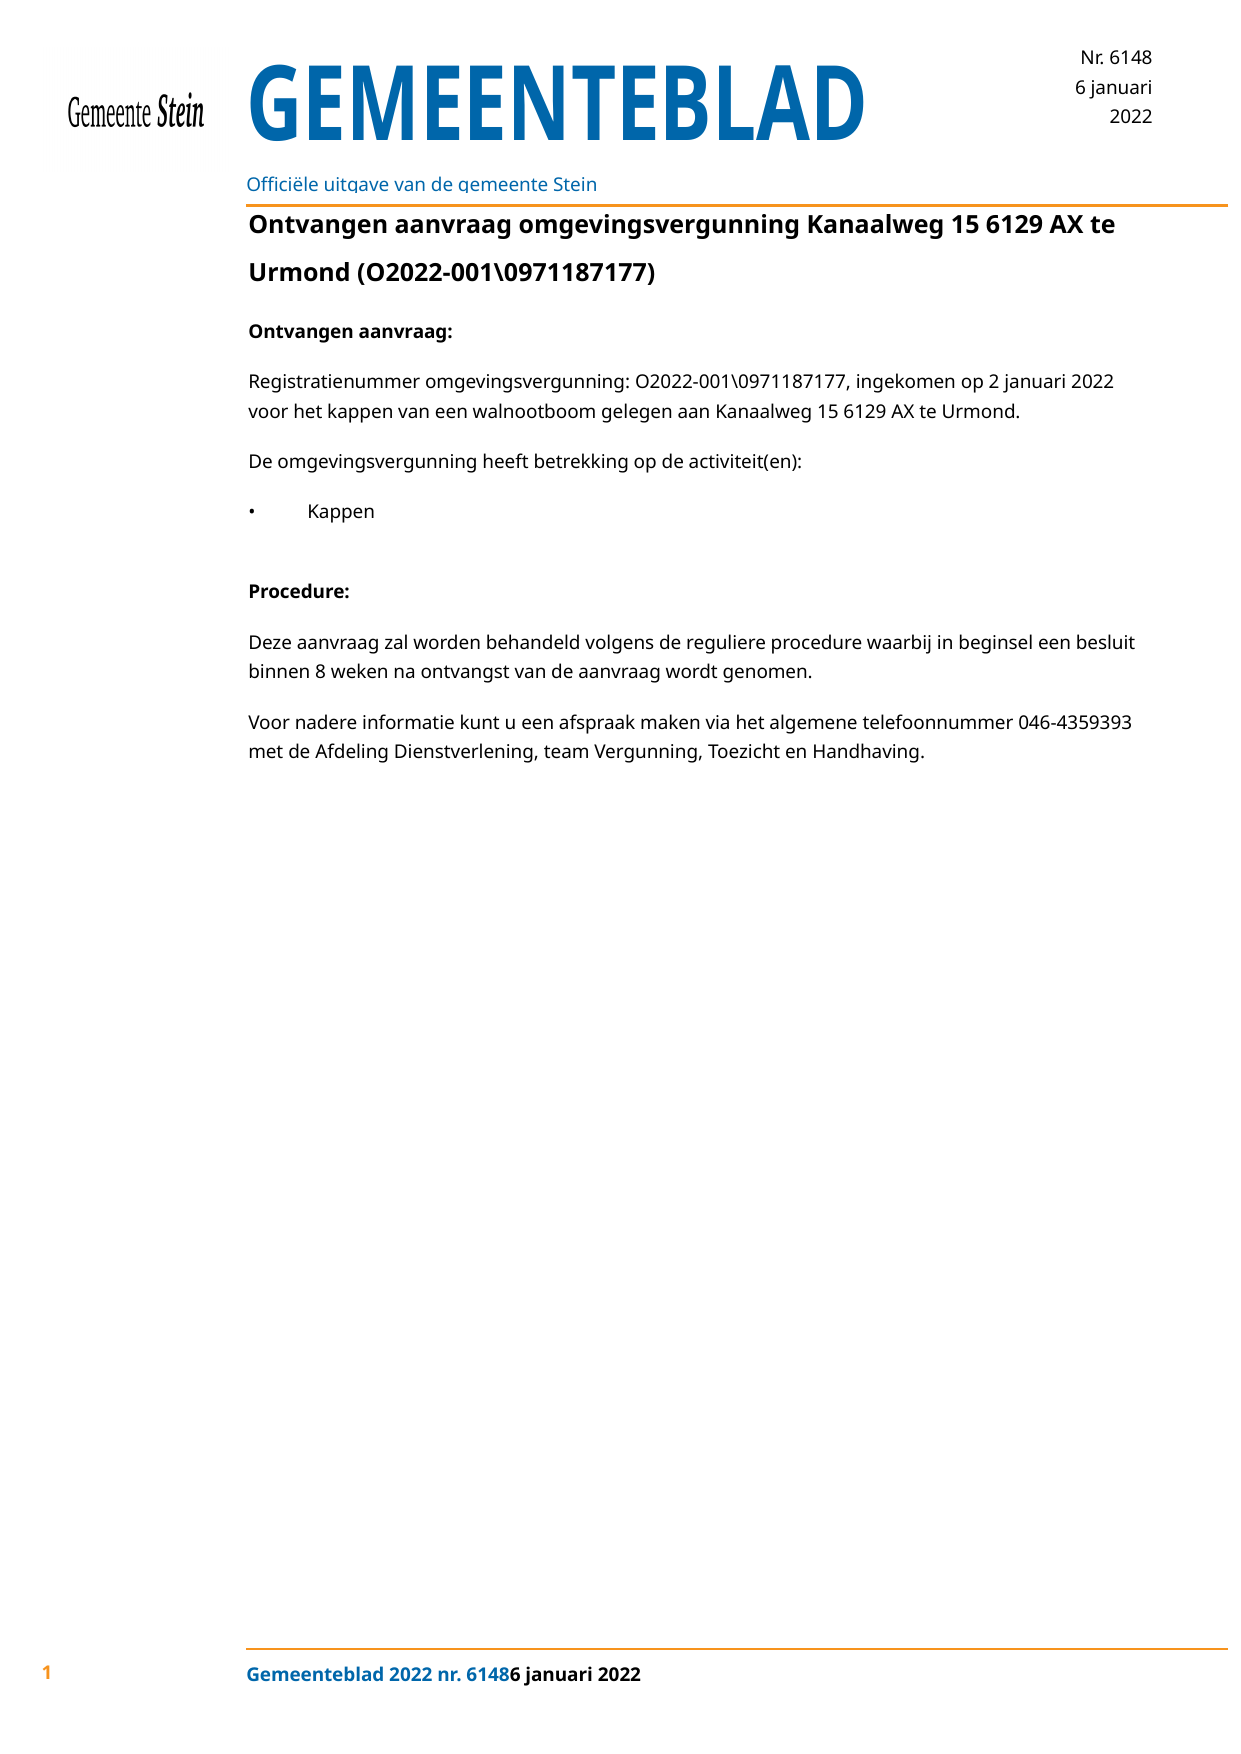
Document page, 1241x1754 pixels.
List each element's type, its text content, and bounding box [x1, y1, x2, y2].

text Voor nadere informatie kunt u een afspraak maken via het algemene telefoonnummer 046-4359393 met de Afdeling Dienstverlening, team Vergunning, Toezicht en Handhaving. [248, 709, 1152, 764]
text Deze aanvraag zal worden behandeld volgens de reguliere procedure waarbij in beginsel een besluit binnen 8 weken na ontvangst van de aanvraag wordt genomen. [248, 629, 1152, 684]
text Ontvangen aanvraag: [248, 318, 1152, 344]
list Kappen [248, 499, 1152, 524]
text Registratienummer omgevingsvergunning: O2022-001\0971187177, ingekomen op 2 januari 2022 voor het kappen van een walnootboom gelegen aan Kanaalweg 15 6129 AX te Urmond. [248, 368, 1152, 424]
text Ontvangen aanvraag omgevingsvergunning Kanaalweg 15 6129 AX te Urmond (O2022-001\0971187177) [248, 207, 1152, 288]
picture [41, 47, 231, 172]
text De omgevingsvergunning heeft betrekking op de activiteit(en): [248, 448, 1152, 474]
text Procedure: [248, 579, 1152, 604]
